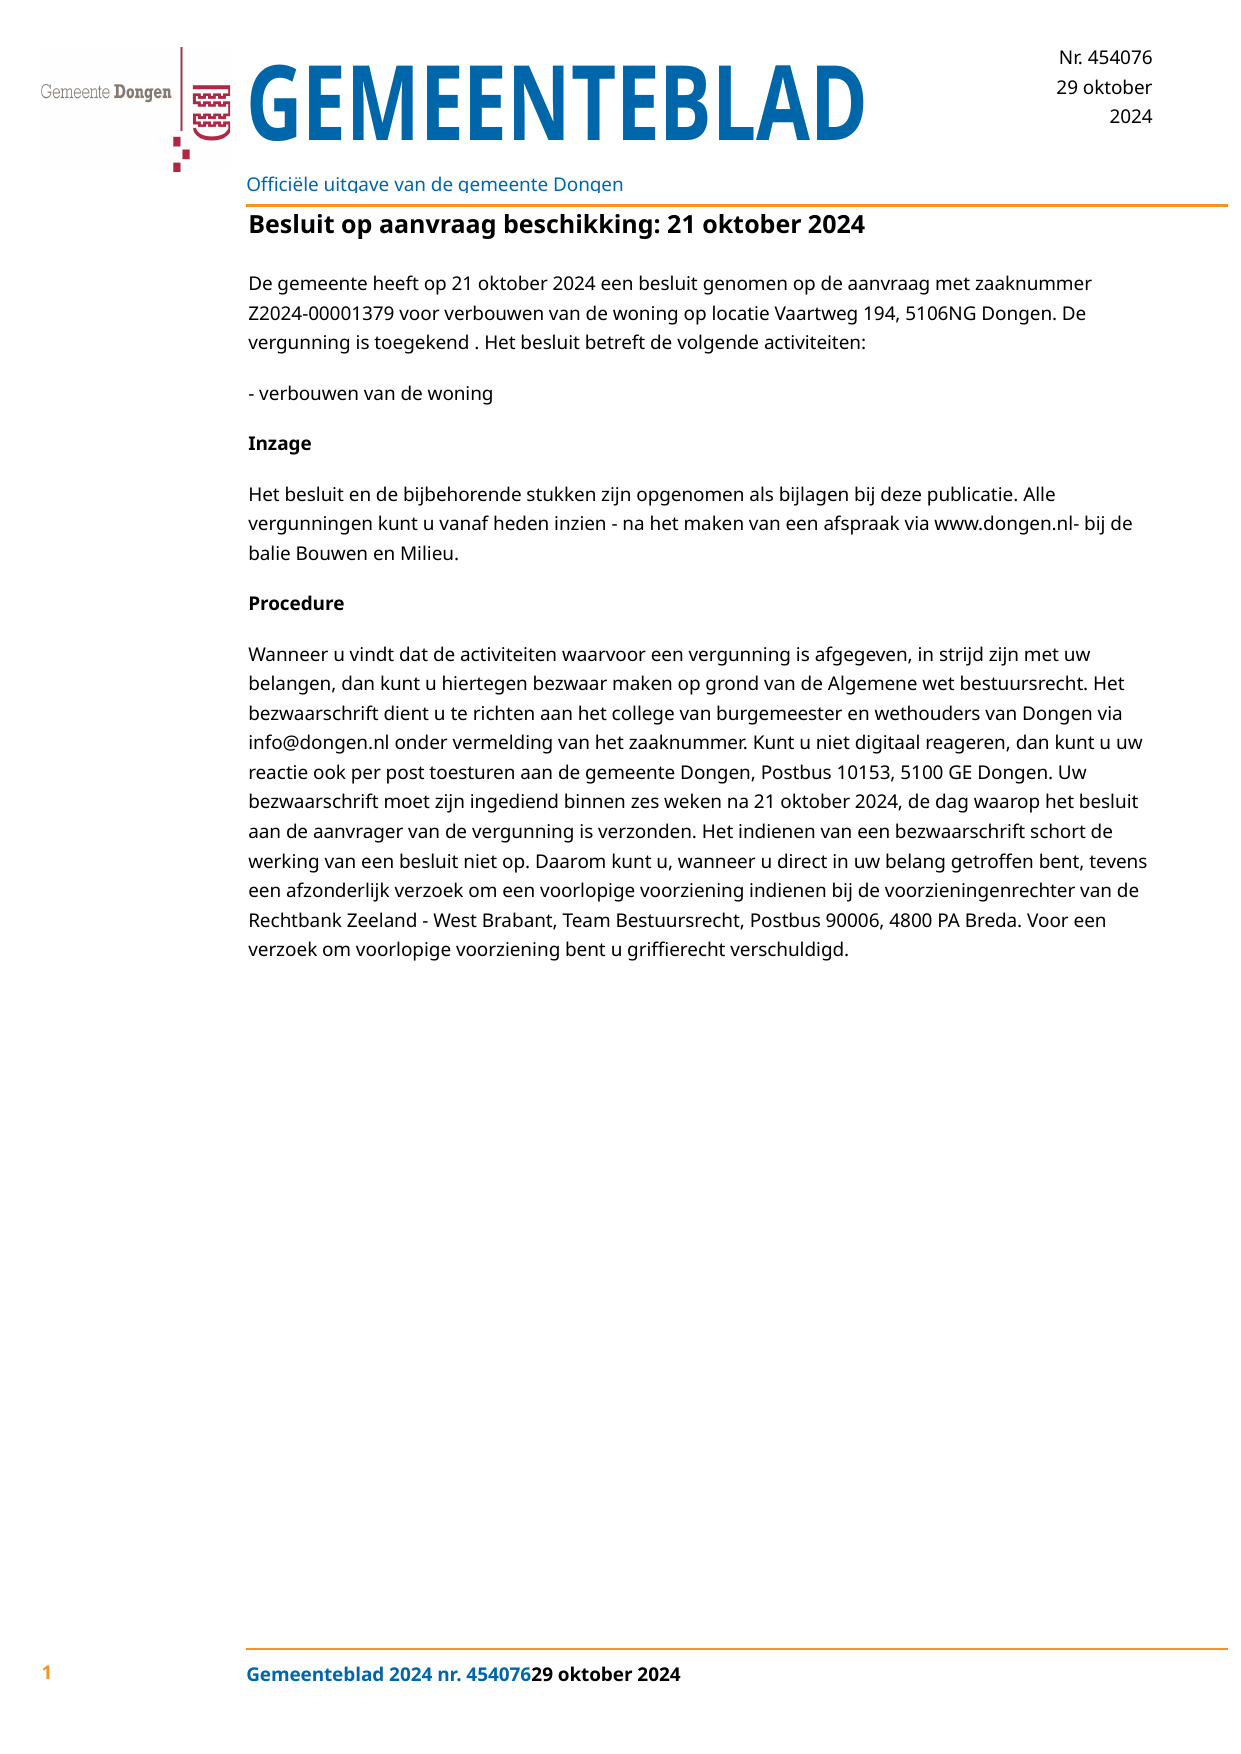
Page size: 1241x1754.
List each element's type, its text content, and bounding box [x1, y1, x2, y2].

text Besluit op aanvraag beschikking: 21 oktober 2024 [248, 207, 1152, 241]
text Inzage [248, 430, 1152, 456]
text - verbouwen van de woning [248, 380, 1152, 406]
text Het besluit en de bijbehorende stukken zijn opgenomen als bijlagen bij deze publicatie. Alle vergunningen kunt u vanaf heden inzien - na het maken van een afspraak via www.dongen.nl- bij de balie Bouwen en Milieu. [248, 481, 1152, 566]
text De gemeente heeft op 21 oktober 2024 een besluit genomen op de aanvraag met zaaknummer Z2024-00001379 voor verbouwen van de woning op locatie Vaartweg 194, 5106NG Dongen. De vergunning is toegekend . Het besluit betreft de volgende activiteiten: [248, 270, 1152, 355]
text Wanneer u vindt dat de activiteiten waarvoor een vergunning is afgegeven, in strijd zijn met uw belangen, dan kunt u hiertegen bezwaar maken op grond van de Algemene wet bestuursrecht. Het bezwaarschrift dient u te richten aan het college van burgemeester en wethouders van Dongen via info@dongen.nl onder vermelding van het zaaknummer. Kunt u niet digitaal reageren, dan kunt u uw reactie ook per post toesturen aan de gemeente Dongen, Postbus 10153, 5100 GE Dongen. Uw bezwaarschrift moet zijn ingediend binnen zes weken na 21 oktober 2024, de dag waarop het besluit aan de aanvrager van de vergunning is verzonden. Het indienen van een bezwaarschrift schort de werking van een besluit niet op. Daarom kunt u, wanneer u direct in uw belang getroffen bent, tevens een afzonderlijk verzoek om een voorlopige voorziening indienen bij de voorzieningenrechter van de Rechtbank Zeeland - West Brabant, Team Bestuursrecht, Postbus 90006, 4800 PA Breda. Voor een verzoek om voorlopige voorziening bent u griffierecht verschuldigd. [248, 641, 1152, 962]
picture [41, 47, 231, 172]
text Procedure [248, 590, 1152, 616]
